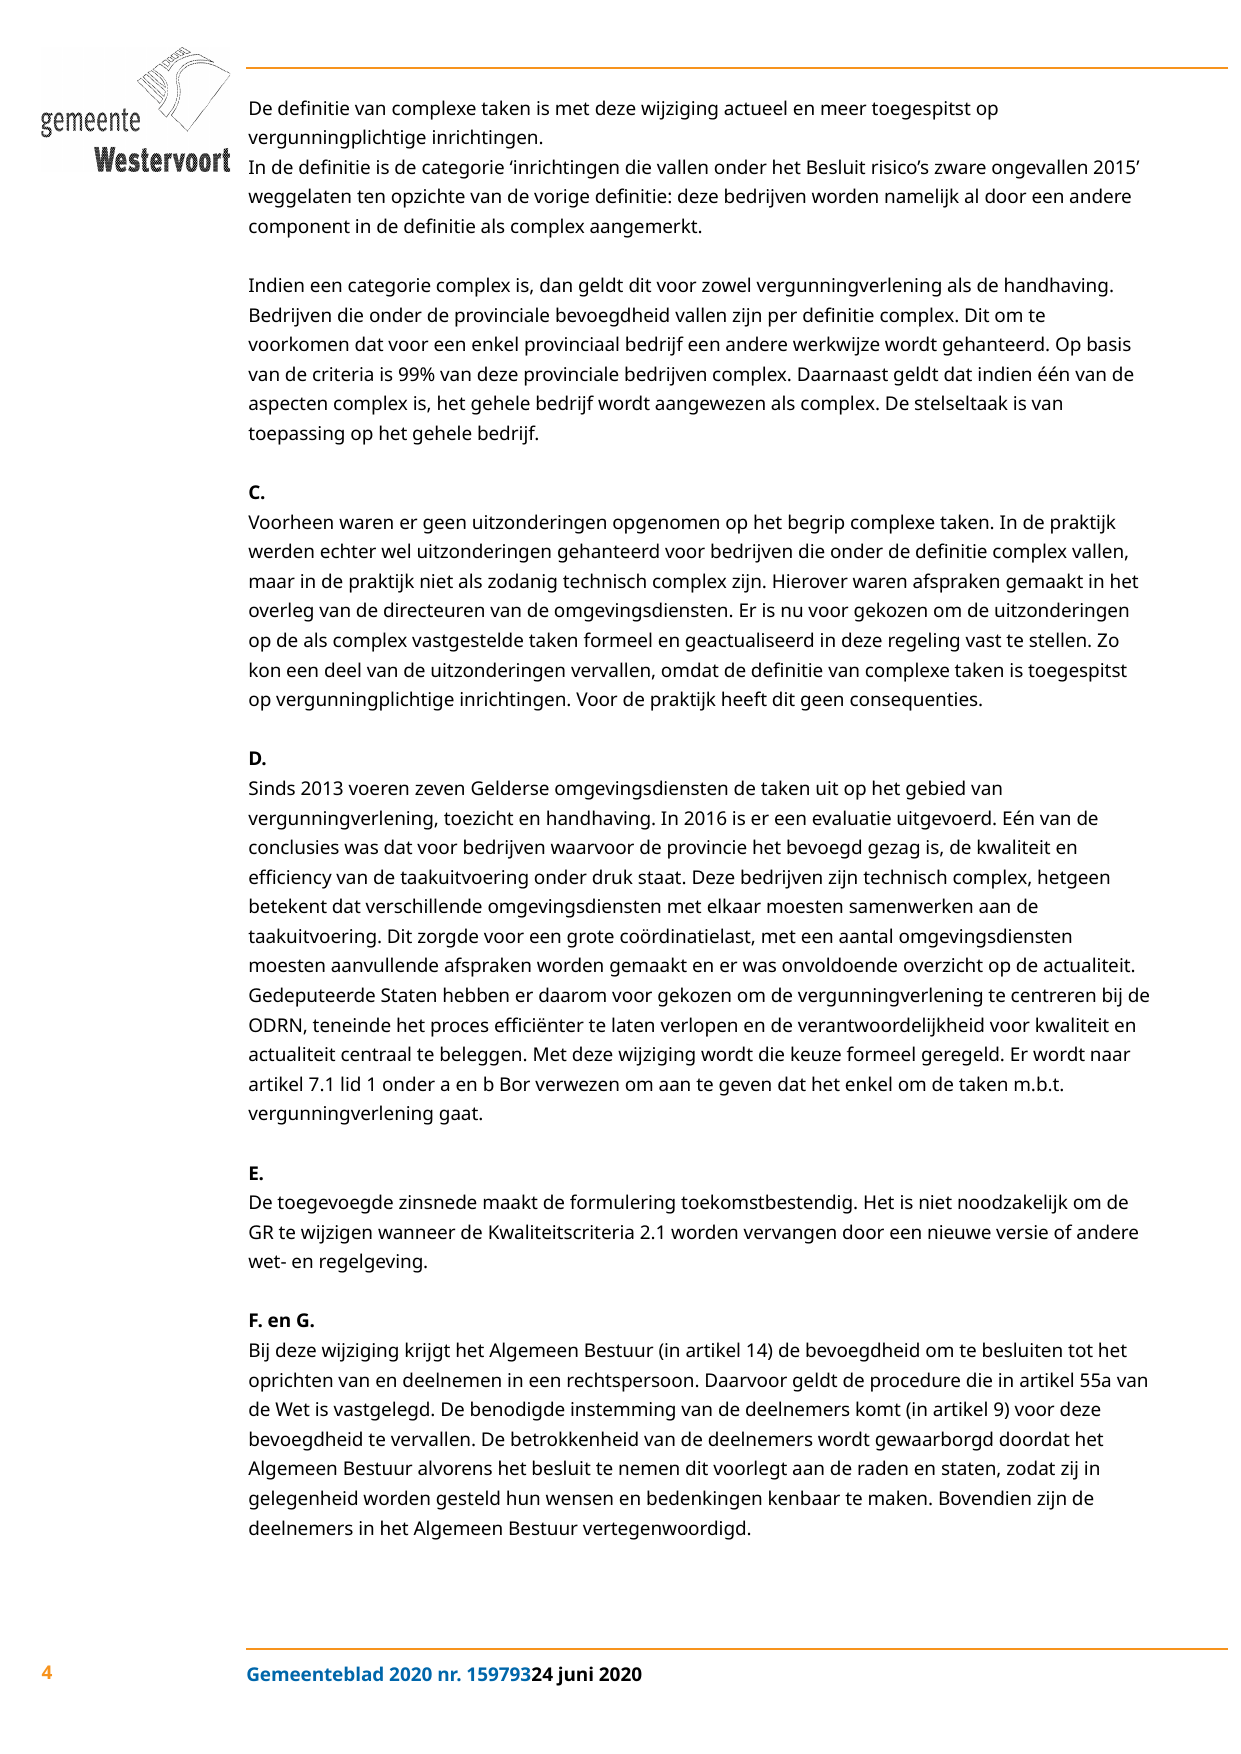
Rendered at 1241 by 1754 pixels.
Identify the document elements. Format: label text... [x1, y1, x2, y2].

text Bij deze wijziging krijgt het Algemeen Bestuur (in artikel 14) de bevoegdheid om te besluiten tot het oprichten van en deelnemen in een rechtspersoon. Daarvoor geldt de procedure die in artikel 55a van de Wet is vastgelegd. De benodigde instemming van de deelnemers komt (in artikel 9) voor deze bevoegdheid te vervallen. De betrokkenheid van de deelnemers wordt gewaarborgd doordat het Algemeen Bestuur alvorens het besluit te nemen dit voorlegt aan de raden en staten, zodat zij in gelegenheid worden gesteld hun wensen en bedenkingen kenbaar te maken. Bovendien zijn de deelnemers in het Algemeen Bestuur vertegenwoordigd. [248, 1337, 1152, 1541]
text De definitie van complexe taken is met deze wijziging actueel en meer toegespitst op vergunningplichtige inrichtingen. [248, 95, 1152, 150]
text Voorheen waren er geen uitzonderingen opgenomen op het begrip complexe taken. In de praktijk werden echter wel uitzonderingen gehanteerd voor bedrijven die onder de definitie complex vallen, maar in de praktijk niet als zodanig technisch complex zijn. Hierover waren afspraken gemaakt in het overleg van de directeuren van de omgevingsdiensten. Er is nu voor gekozen om de uitzonderingen op de als complex vastgestelde taken formeel en geactualiseerd in deze regeling vast te stellen. Zo kon een deel van de uitzonderingen vervallen, omdat de definitie van complexe taken is toegespitst op vergunningplichtige inrichtingen. Voor de praktijk heeft dit geen consequenties. [248, 509, 1152, 712]
text In de definitie is de categorie ‘inrichtingen die vallen onder het Besluit risico’s zware ongevallen 2015’ weggelaten ten opzichte van de vorige definitie: deze bedrijven worden namelijk al door een andere component in de definitie als complex aangemerkt. [248, 154, 1152, 239]
text De toegevoegde zinsnede maakt de formulering toekomstbestendig. Het is niet noodzakelijk om de GR te wijzigen wanneer de Kwaliteitscriteria 2.1 worden vervangen door een nieuwe versie of andere wet- en regelgeving. [248, 1189, 1152, 1274]
text E. [248, 1160, 1152, 1186]
text Sinds 2013 voeren zeven Gelderse omgevingsdiensten de taken uit op het gebied van vergunningverlening, toezicht en handhaving. In 2016 is er een evaluatie uitgevoerd. Eén van de conclusies was dat voor bedrijven waarvoor de provincie het bevoegd gezag is, de kwaliteit en efficiency van de taakuitvoering onder druk staat. Deze bedrijven zijn technisch complex, hetgeen betekent dat verschillende omgevingsdiensten met elkaar moesten samenwerken aan de taakuitvoering. Dit zorgde voor een grote coördinatielast, met een aantal omgevingsdiensten moesten aanvullende afspraken worden gemaakt en er was onvoldoende overzicht op de actualiteit. Gedeputeerde Staten hebben er daarom voor gekozen om de vergunningverlening te centreren bij de ODRN, teneinde het proces efficiënter te laten verlopen en de verantwoordelijkheid voor kwaliteit en actualiteit centraal te beleggen. Met deze wijziging wordt die keuze formeel geregeld. Er wordt naar artikel 7.1 lid 1 onder a en b Bor verwezen om aan te geven dat het enkel om de taken m.b.t. vergunningverlening gaat. [248, 775, 1152, 1126]
text Bedrijven die onder de provinciale bevoegdheid vallen zijn per definitie complex. Dit om te voorkomen dat voor een enkel provinciaal bedrijf een andere werkwijze wordt gehanteerd. Op basis van de criteria is 99% van deze provinciale bedrijven complex. Daarnaast geldt dat indien één van de aspecten complex is, het gehele bedrijf wordt aangewezen als complex. De stelseltaak is van toepassing op het gehele bedrijf. [248, 302, 1152, 446]
text D. [248, 746, 1152, 771]
text C. [248, 479, 1152, 505]
picture [41, 47, 231, 172]
text Indien een categorie complex is, dan geldt dit voor zowel vergunningverlening als de handhaving. [248, 272, 1152, 298]
text F. en G. [248, 1308, 1152, 1333]
